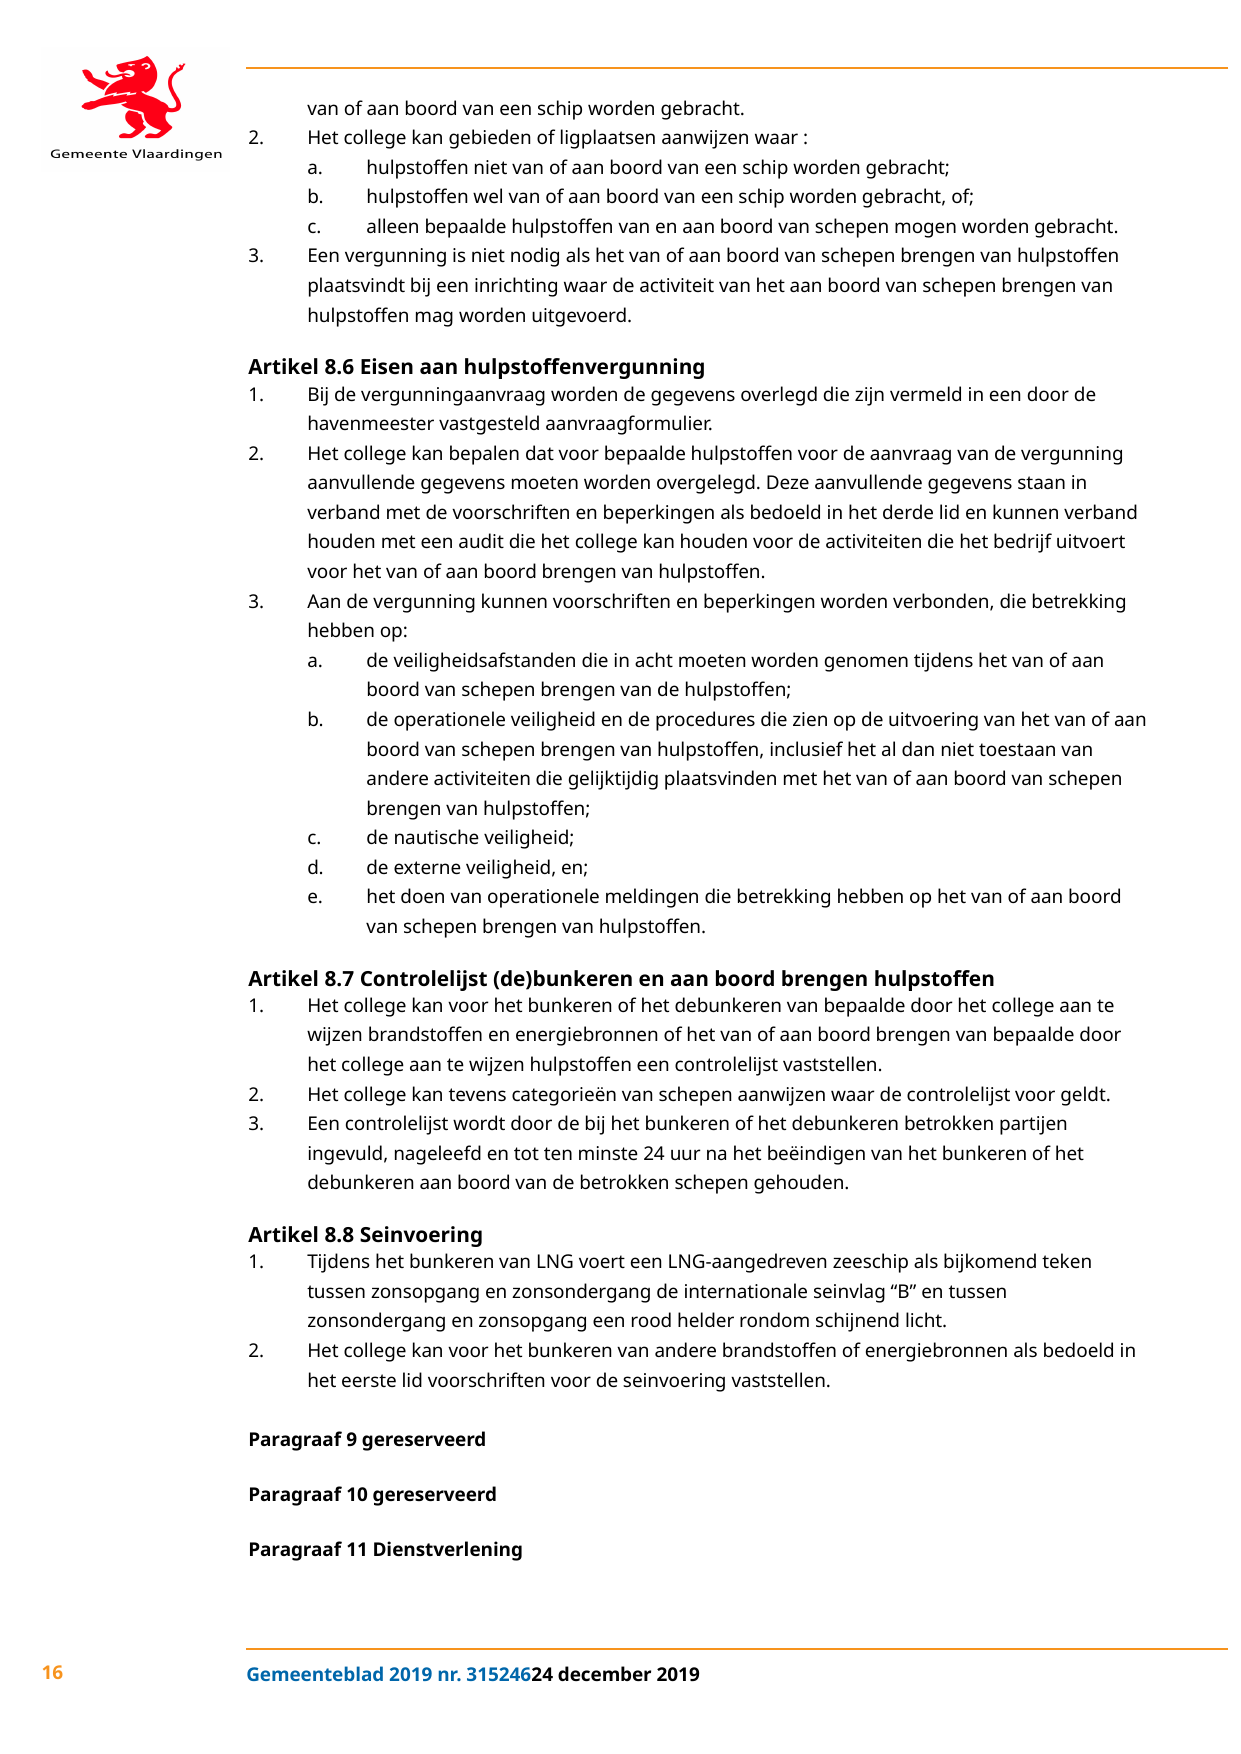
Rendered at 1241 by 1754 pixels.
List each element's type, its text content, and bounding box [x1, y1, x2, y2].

list de operationele veiligheid en de procedures die zien op de uitvoering van het van of aan boord van schepen brengen van hulpstoffen, inclusief het al dan niet toestaan van andere activiteiten die gelijktijdig plaatsvinden met het van of aan boord van schepen brengen van hulpstoffen; [307, 706, 1152, 821]
list hulpstoffen wel van of aan boord van een schip worden gebracht, of; [307, 183, 1152, 209]
picture [41, 47, 231, 172]
list van of aan boord van een schip worden gebracht. [248, 95, 1152, 121]
list Een vergunning is niet nodig als het van of aan boord van schepen brengen van hulpstoffen plaatsvindt bij een inrichting waar de activiteit van het aan boord van schepen brengen van hulpstoffen mag worden uitgevoerd. [248, 243, 1152, 328]
list het doen van operationele meldingen die betrekking hebben op het van of aan boord van schepen brengen van hulpstoffen. [307, 884, 1152, 939]
list alleen bepaalde hulpstoffen van en aan boord van schepen mogen worden gebracht. [307, 213, 1152, 239]
text Artikel 8.7 Controlelijst (de)bunkeren en aan boord brengen hulpstoffen [248, 964, 1152, 992]
text Artikel 8.8 Seinvoering [248, 1220, 1152, 1248]
list Tijdens het bunkeren van LNG voert een LNG-aangedreven zeeschip als bijkomend teken tussen zonsopgang en zonsondergang de internationale seinvlag “B” en tussen zonsondergang en zonsopgang een rood helder rondom schijnend licht. [248, 1248, 1152, 1333]
text Paragraaf 10 gereserveerd [248, 1481, 1152, 1507]
list hulpstoffen niet van of aan boord van een schip worden gebracht; [307, 154, 1152, 180]
list Het college kan voor het bunkeren of het debunkeren van bepaalde door het college aan te wijzen brandstoffen en energiebronnen of het van of aan boord brengen van bepaalde door het college aan te wijzen hulpstoffen een controlelijst vaststellen. [248, 992, 1152, 1077]
list Het college kan gebieden of ligplaatsen aanwijzen waar : [248, 124, 1152, 150]
list Aan de vergunning kunnen voorschriften en beperkingen worden verbonden, die betrekking hebben op: [248, 588, 1152, 643]
list Het college kan bepalen dat voor bepaalde hulpstoffen voor de aanvraag van de vergunning aanvullende gegevens moeten worden overgelegd. Deze aanvullende gegevens staan in verband met de voorschriften en beperkingen als bedoeld in het derde lid en kunnen verband houden met een audit die het college kan houden voor de activiteiten die het bedrijf uitvoert voor het van of aan boord brengen van hulpstoffen. [248, 440, 1152, 584]
list Het college kan tevens categorieën van schepen aanwijzen waar de controlelijst voor geldt. [248, 1081, 1152, 1107]
list de nautische veiligheid; [307, 824, 1152, 850]
text Artikel 8.6 Eisen aan hulpstoffenvergunning [248, 352, 1152, 381]
list Bij de vergunningaanvraag worden de gegevens overlegd die zijn vermeld in een door de havenmeester vastgesteld aanvraagformulier. [248, 381, 1152, 436]
list de externe veiligheid, en; [307, 854, 1152, 880]
list Het college kan voor het bunkeren van andere brandstoffen of energiebronnen als bedoeld in het eerste lid voorschriften voor de seinvoering vaststellen. [248, 1337, 1152, 1392]
list de veiligheidsafstanden die in acht moeten worden genomen tijdens het van of aan boord van schepen brengen van de hulpstoffen; [307, 647, 1152, 702]
text Paragraaf 11 Dienstverlening [248, 1537, 1152, 1562]
list Een controlelijst wordt door de bij het bunkeren of het debunkeren betrokken partijen ingevuld, nageleefd en tot ten minste 24 uur na het beëindigen van het bunkeren of het debunkeren aan boord van de betrokken schepen gehouden. [248, 1110, 1152, 1195]
text Paragraaf 9 gereserveerd [248, 1426, 1152, 1452]
